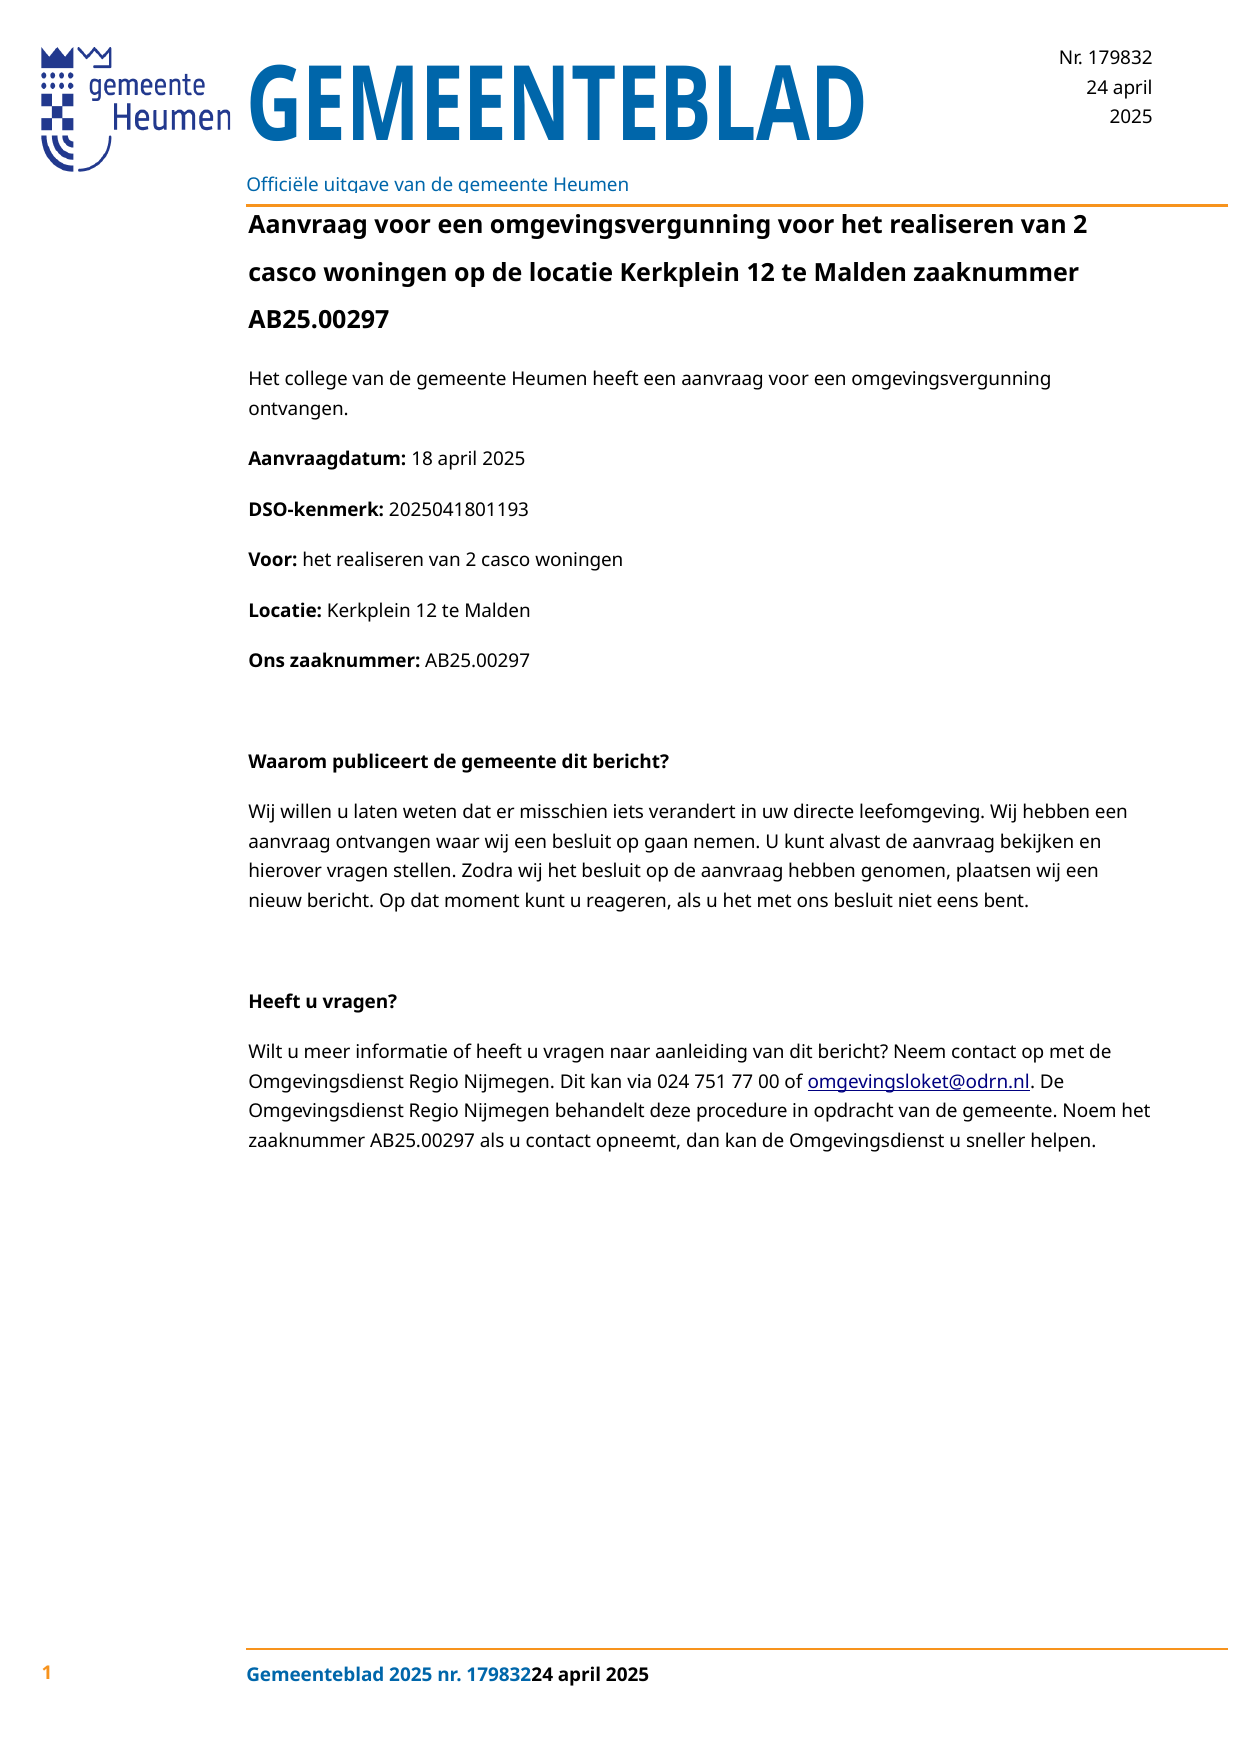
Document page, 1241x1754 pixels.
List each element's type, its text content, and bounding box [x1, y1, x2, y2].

text Het college van de gemeente Heumen heeft een aanvraag voor een omgevingsvergunning ontvangen. [248, 366, 1152, 421]
text Heeft u vragen? [248, 988, 1152, 1014]
text Locatie: Kerkplein 12 te Malden [248, 597, 1152, 622]
text Wij willen u laten weten dat er misschien iets verandert in uw directe leefomgeving. Wij hebben een aanvraag ontvangen waar wij een besluit op gaan nemen. U kunt alvast de aanvraag bekijken en hierover vragen stellen. Zodra wij het besluit op de aanvraag hebben genomen, plaatsen wij een nieuw bericht. Op dat moment kunt u reageren, als u het met ons besluit niet eens bent. [248, 798, 1152, 913]
picture [41, 47, 231, 172]
text Voor: het realiseren van 2 casco woningen [248, 546, 1152, 572]
text Aanvraag voor een omgevingsvergunning voor het realiseren van 2 casco woningen op de locatie Kerkplein 12 te Malden zaaknummer AB25.00297 [248, 207, 1152, 336]
text Waarom publiceert de gemeente dit bericht? [248, 748, 1152, 774]
text Wilt u meer informatie of heeft u vragen naar aanleiding van dit bericht? Neem contact op met de Omgevingsdienst Regio Nijmegen. Dit kan via 024 751 77 00 of omgevingsloket@odrn.nl. De Omgevingsdienst Regio Nijmegen behandelt deze procedure in opdracht van de gemeente. Noem het zaaknummer AB25.00297 als u contact opneemt, dan kan de Omgevingsdienst u sneller helpen. [248, 1038, 1152, 1153]
text Ons zaaknummer: AB25.00297 [248, 647, 1152, 673]
text Aanvraagdatum: 18 april 2025 [248, 446, 1152, 471]
text DSO-kenmerk: 2025041801193 [248, 496, 1152, 522]
